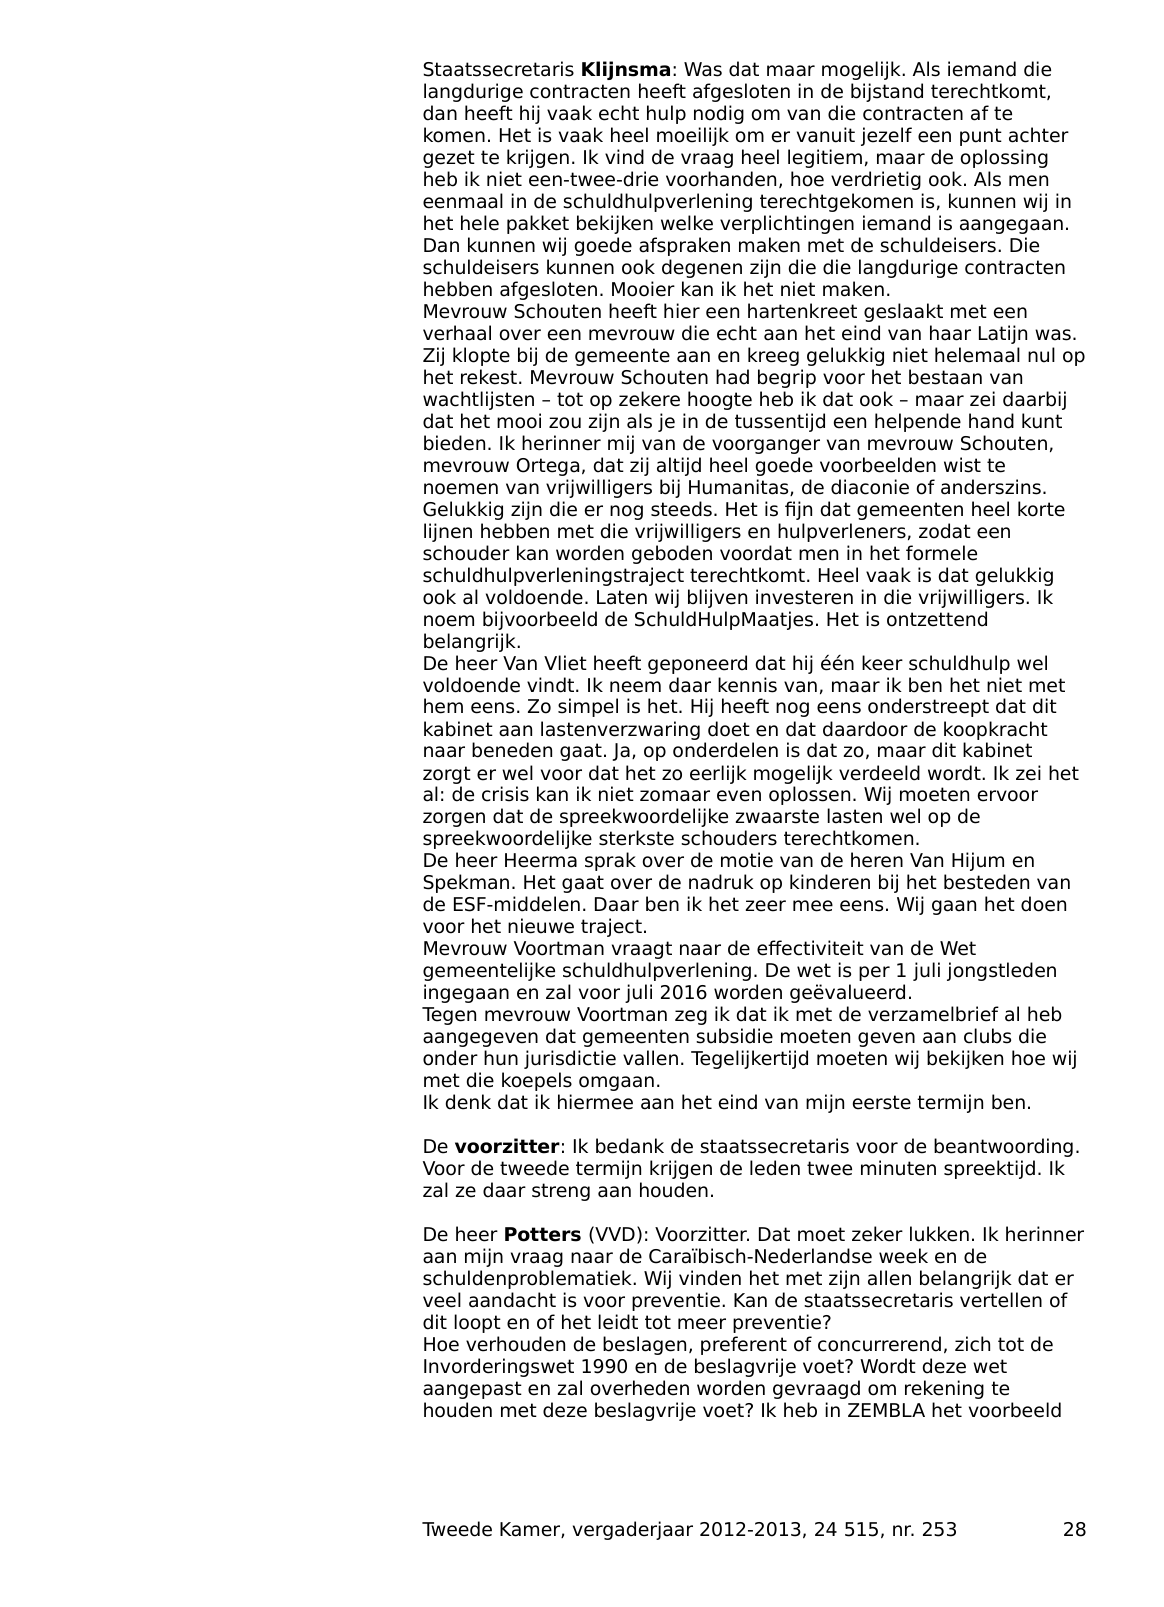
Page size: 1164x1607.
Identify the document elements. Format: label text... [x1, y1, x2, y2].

text Ik denk dat ik hiermee aan het eind van mijn eerste termijn ben. [422, 1092, 1087, 1114]
text De heer Potters (VVD): Voorzitter. Dat moet zeker lukken. Ik herinner aan mijn vraag naar de Caraïbisch-Nederlandse week en de schuldenproblematiek. Wij vinden het met zijn allen belangrijk dat er veel aandacht is voor preventie. Kan de staatssecretaris vertellen of dit loopt en of het leidt tot meer preventie? [422, 1224, 1087, 1334]
text De heer Van Vliet heeft geponeerd dat hij één keer schuldhulp wel voldoende vindt. Ik neem daar kennis van, maar ik ben het niet met hem eens. Zo simpel is het. Hij heeft nog eens onderstreept dat dit kabinet aan lastenverzwaring doet en dat daardoor de koopkracht naar beneden gaat. Ja, op onderdelen is dat zo, maar dit kabinet zorgt er wel voor dat het zo eerlijk mogelijk verdeeld wordt. Ik zei het al: de crisis kan ik niet zomaar even oplossen. Wij moeten ervoor zorgen dat de spreekwoordelijke zwaarste lasten wel op de spreekwoordelijke sterkste schouders terechtkomen. [422, 652, 1087, 850]
text Hoe verhouden de beslagen, preferent of concurrerend, zich tot de Invorderingswet 1990 en de beslagvrije voet? Wordt deze wet aangepast en zal overheden worden gevraagd om rekening te houden met deze beslagvrije voet? Ik heb in ZEMBLA het voorbeeld [422, 1334, 1087, 1422]
text De voorzitter: Ik bedank de staatssecretaris voor de beantwoording. Voor de tweede termijn krijgen de leden twee minuten spreektijd. Ik zal ze daar streng aan houden. [422, 1136, 1087, 1202]
text Staatssecretaris Klijnsma: Was dat maar mogelijk. Als iemand die langdurige contracten heeft afgesloten in de bijstand terechtkomt, dan heeft hij vaak echt hulp nodig om van die contracten af te komen. Het is vaak heel moeilijk om er vanuit jezelf een punt achter gezet te krijgen. Ik vind de vraag heel legitiem, maar de oplossing heb ik niet een-twee-drie voorhanden, hoe verdrietig ook. Als men eenmaal in de schuldhulpverlening terechtgekomen is, kunnen wij in het hele pakket bekijken welke verplichtingen iemand is aangegaan. Dan kunnen wij goede afspraken maken met de schuldeisers. Die schuldeisers kunnen ook degenen zijn die die langdurige contracten hebben afgesloten. Mooier kan ik het niet maken. [422, 59, 1087, 301]
text Mevrouw Schouten heeft hier een hartenkreet geslaakt met een verhaal over een mevrouw die echt aan het eind van haar Latijn was. Zij klopte bij de gemeente aan en kreeg gelukkig niet helemaal nul op het rekest. Mevrouw Schouten had begrip voor het bestaan van wachtlijsten – tot op zekere hoogte heb ik dat ook – maar zei daarbij dat het mooi zou zijn als je in de tussentijd een helpende hand kunt bieden. Ik herinner mij van de voorganger van mevrouw Schouten, mevrouw Ortega, dat zij altijd heel goede voorbeelden wist te noemen van vrijwilligers bij Humanitas, de diaconie of anderszins. Gelukkig zijn die er nog steeds. Het is fijn dat gemeenten heel korte lijnen hebben met die vrijwilligers en hulpverleners, zodat een schouder kan worden geboden voordat men in het formele schuldhulpverleningstraject terechtkomt. Heel vaak is dat gelukkig ook al voldoende. Laten wij blijven investeren in die vrijwilligers. Ik noem bijvoorbeeld de SchuldHulpMaatjes. Het is ontzettend belangrijk. [422, 301, 1087, 652]
text Mevrouw Voortman vraagt naar de effectiviteit van de Wet gemeentelijke schuldhulpverlening. De wet is per 1 juli jongstleden ingegaan en zal voor juli 2016 worden geëvalueerd. [422, 938, 1087, 1004]
text Tegen mevrouw Voortman zeg ik dat ik met de verzamelbrief al heb aangegeven dat gemeenten subsidie moeten geven aan clubs die onder hun jurisdictie vallen. Tegelijkertijd moeten wij bekijken hoe wij met die koepels omgaan. [422, 1004, 1087, 1092]
text De heer Heerma sprak over de motie van de heren Van Hijum en Spekman. Het gaat over de nadruk op kinderen bij het besteden van de ESF-middelen. Daar ben ik het zeer mee eens. Wij gaan het doen voor het nieuwe traject. [422, 850, 1087, 938]
